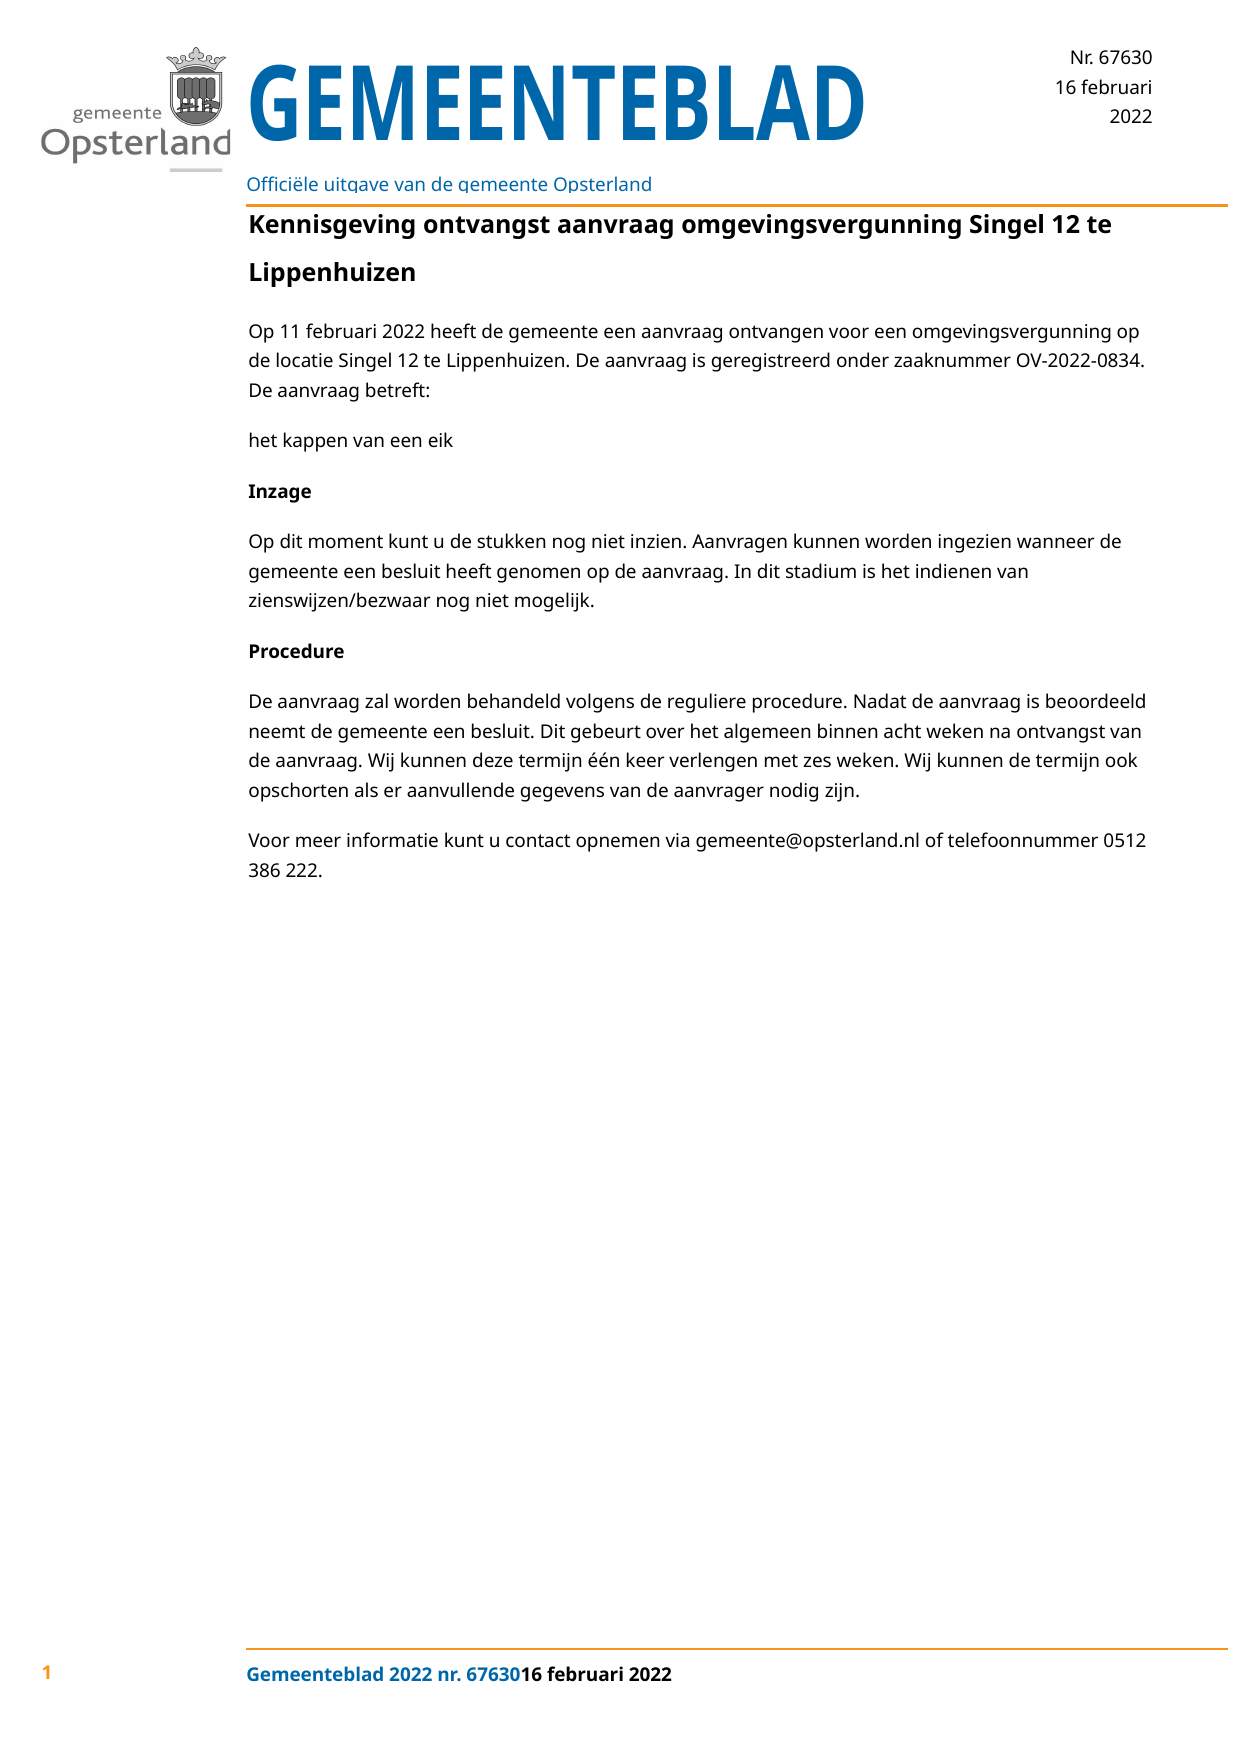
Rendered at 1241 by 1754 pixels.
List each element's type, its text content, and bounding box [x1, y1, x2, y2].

text Voor meer informatie kunt u contact opnemen via gemeente@opsterland.nl of telefoonnummer 0512 386 222. [248, 827, 1152, 883]
picture [41, 47, 231, 172]
text het kappen van een eik [248, 427, 1152, 453]
text Inzage [248, 478, 1152, 504]
text De aanvraag zal worden behandeld volgens de reguliere procedure. Nadat de aanvraag is beoordeeld neemt de gemeente een besluit. Dit gebeurt over het algemeen binnen acht weken na ontvangst van de aanvraag. Wij kunnen deze termijn één keer verlengen met zes weken. Wij kunnen de termijn ook opschorten als er aanvullende gegevens van de aanvrager nodig zijn. [248, 688, 1152, 803]
text Op dit moment kunt u de stukken nog niet inzien. Aanvragen kunnen worden ingezien wanneer de gemeente een besluit heeft genomen op de aanvraag. In dit stadium is het indienen van zienswijzen/bezwaar nog niet mogelijk. [248, 528, 1152, 613]
text Procedure [248, 638, 1152, 664]
text Op 11 februari 2022 heeft de gemeente een aanvraag ontvangen voor een omgevingsvergunning op de locatie Singel 12 te Lippenhuizen. De aanvraag is geregistreerd onder zaaknummer OV-2022-0834. De aanvraag betreft: [248, 318, 1152, 403]
text Kennisgeving ontvangst aanvraag omgevingsvergunning Singel 12 te Lippenhuizen [248, 207, 1152, 288]
